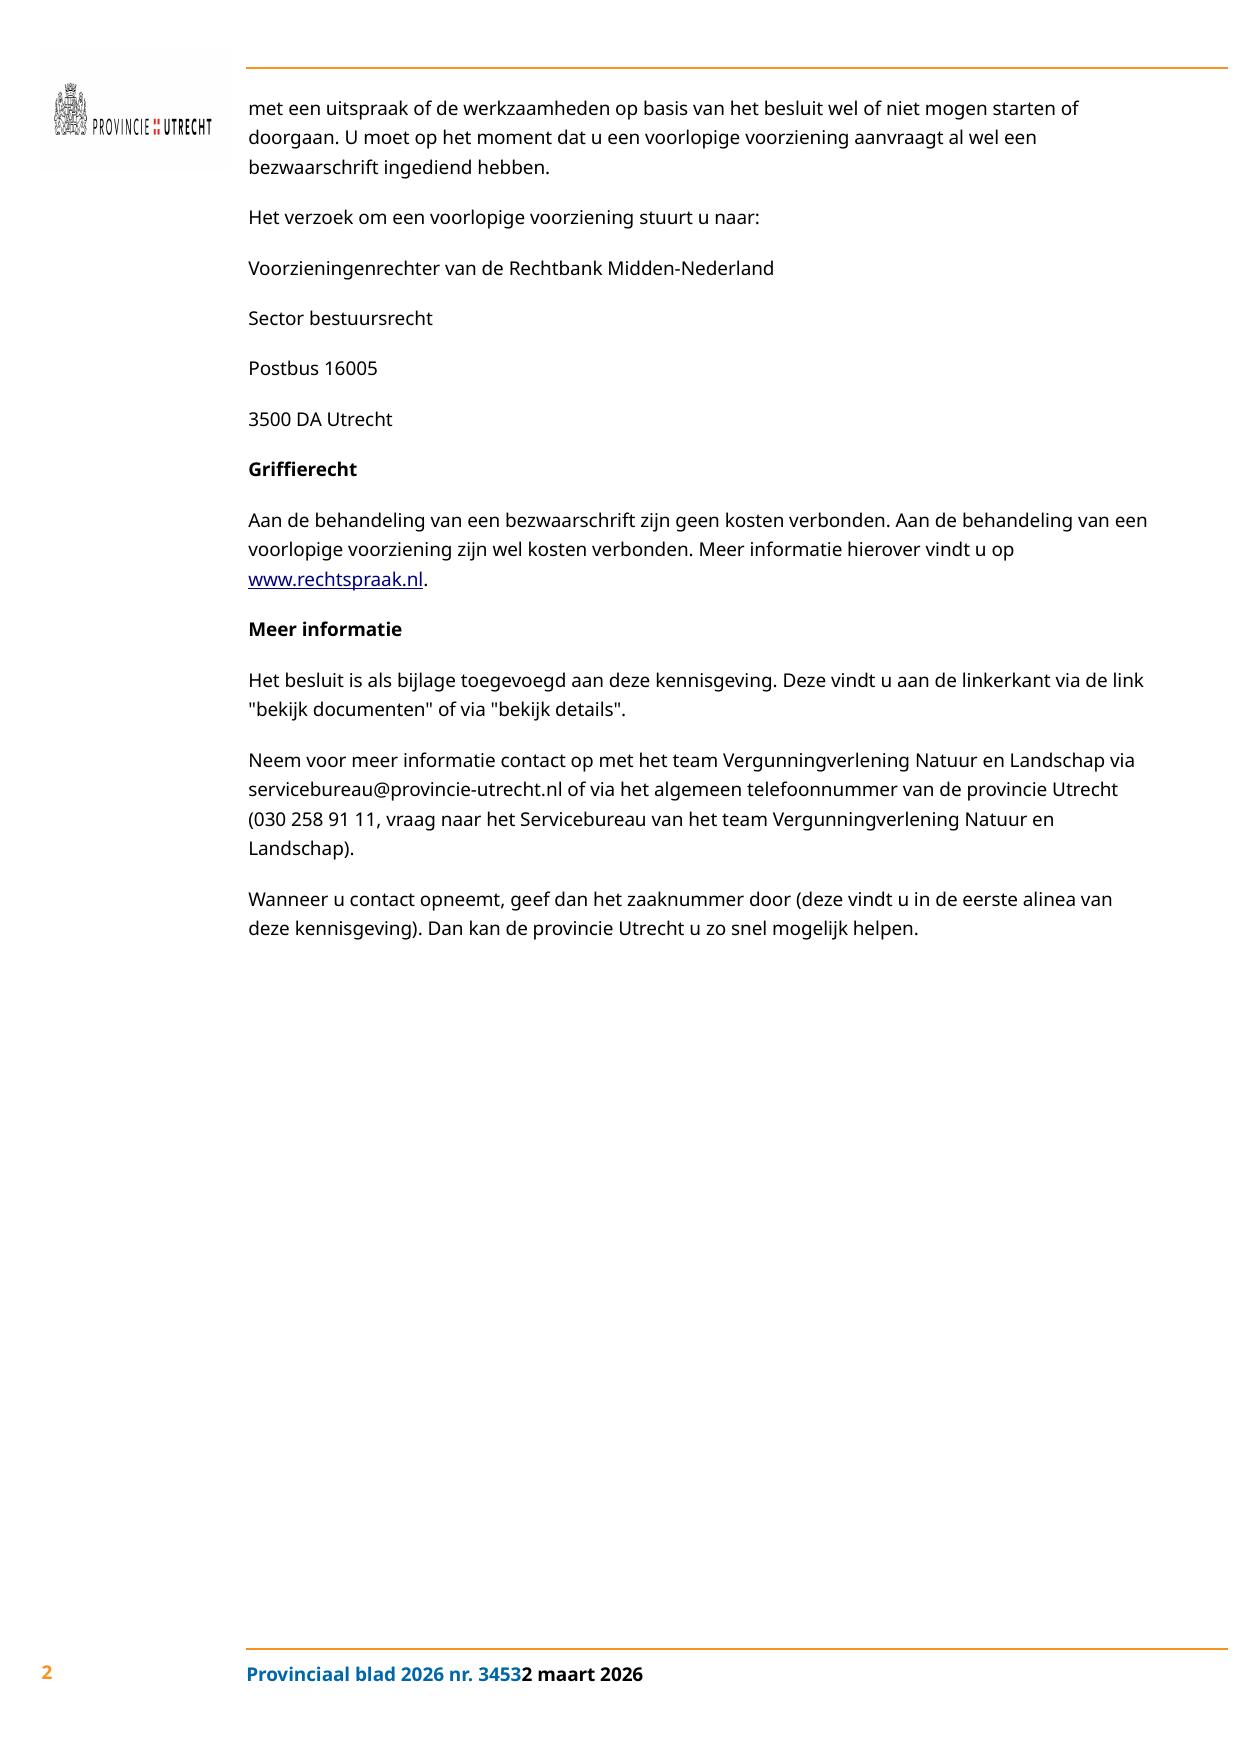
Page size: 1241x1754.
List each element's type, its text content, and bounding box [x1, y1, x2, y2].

text Meer informatie [248, 616, 1152, 642]
text 3500 DA Utrecht [248, 406, 1152, 432]
text Voorzieningenrechter van de Rechtbank Midden-Nederland [248, 255, 1152, 281]
text Postbus 16005 [248, 356, 1152, 381]
text Het verzoek om een voorlopige voorziening stuurt u naar: [248, 204, 1152, 230]
text met een uitspraak of de werkzaamheden op basis van het besluit wel of niet mogen starten of doorgaan. U moet op het moment dat u een voorlopige voorziening aanvraagt al wel een bezwaarschrift ingediend hebben. [248, 95, 1152, 180]
text Griffierecht [248, 456, 1152, 482]
text Aan de behandeling van een bezwaarschrift zijn geen kosten verbonden. Aan de behandeling van een voorlopige voorziening zijn wel kosten verbonden. Meer informatie hierover vindt u op www.rechtspraak.nl. [248, 507, 1152, 592]
picture [41, 47, 231, 172]
text Sector bestuursrecht [248, 305, 1152, 331]
text Wanneer u contact opneemt, geef dan het zaaknummer door (deze vindt u in de eerste alinea van deze kennisgeving). Dan kan de provincie Utrecht u zo snel mogelijk helpen. [248, 886, 1152, 941]
text Het besluit is als bijlage toegevoegd aan deze kennisgeving. Deze vindt u aan de linkerkant via de link "bekijk documenten" of via "bekijk details". [248, 667, 1152, 722]
text Neem voor meer informatie contact op met het team Vergunningverlening Natuur en Landschap via servicebureau@provincie-utrecht.nl of via het algemeen telefoonnummer van de provincie Utrecht (030 258 91 11, vraag naar het Servicebureau van het team Vergunningverlening Natuur en Landschap). [248, 747, 1152, 861]
